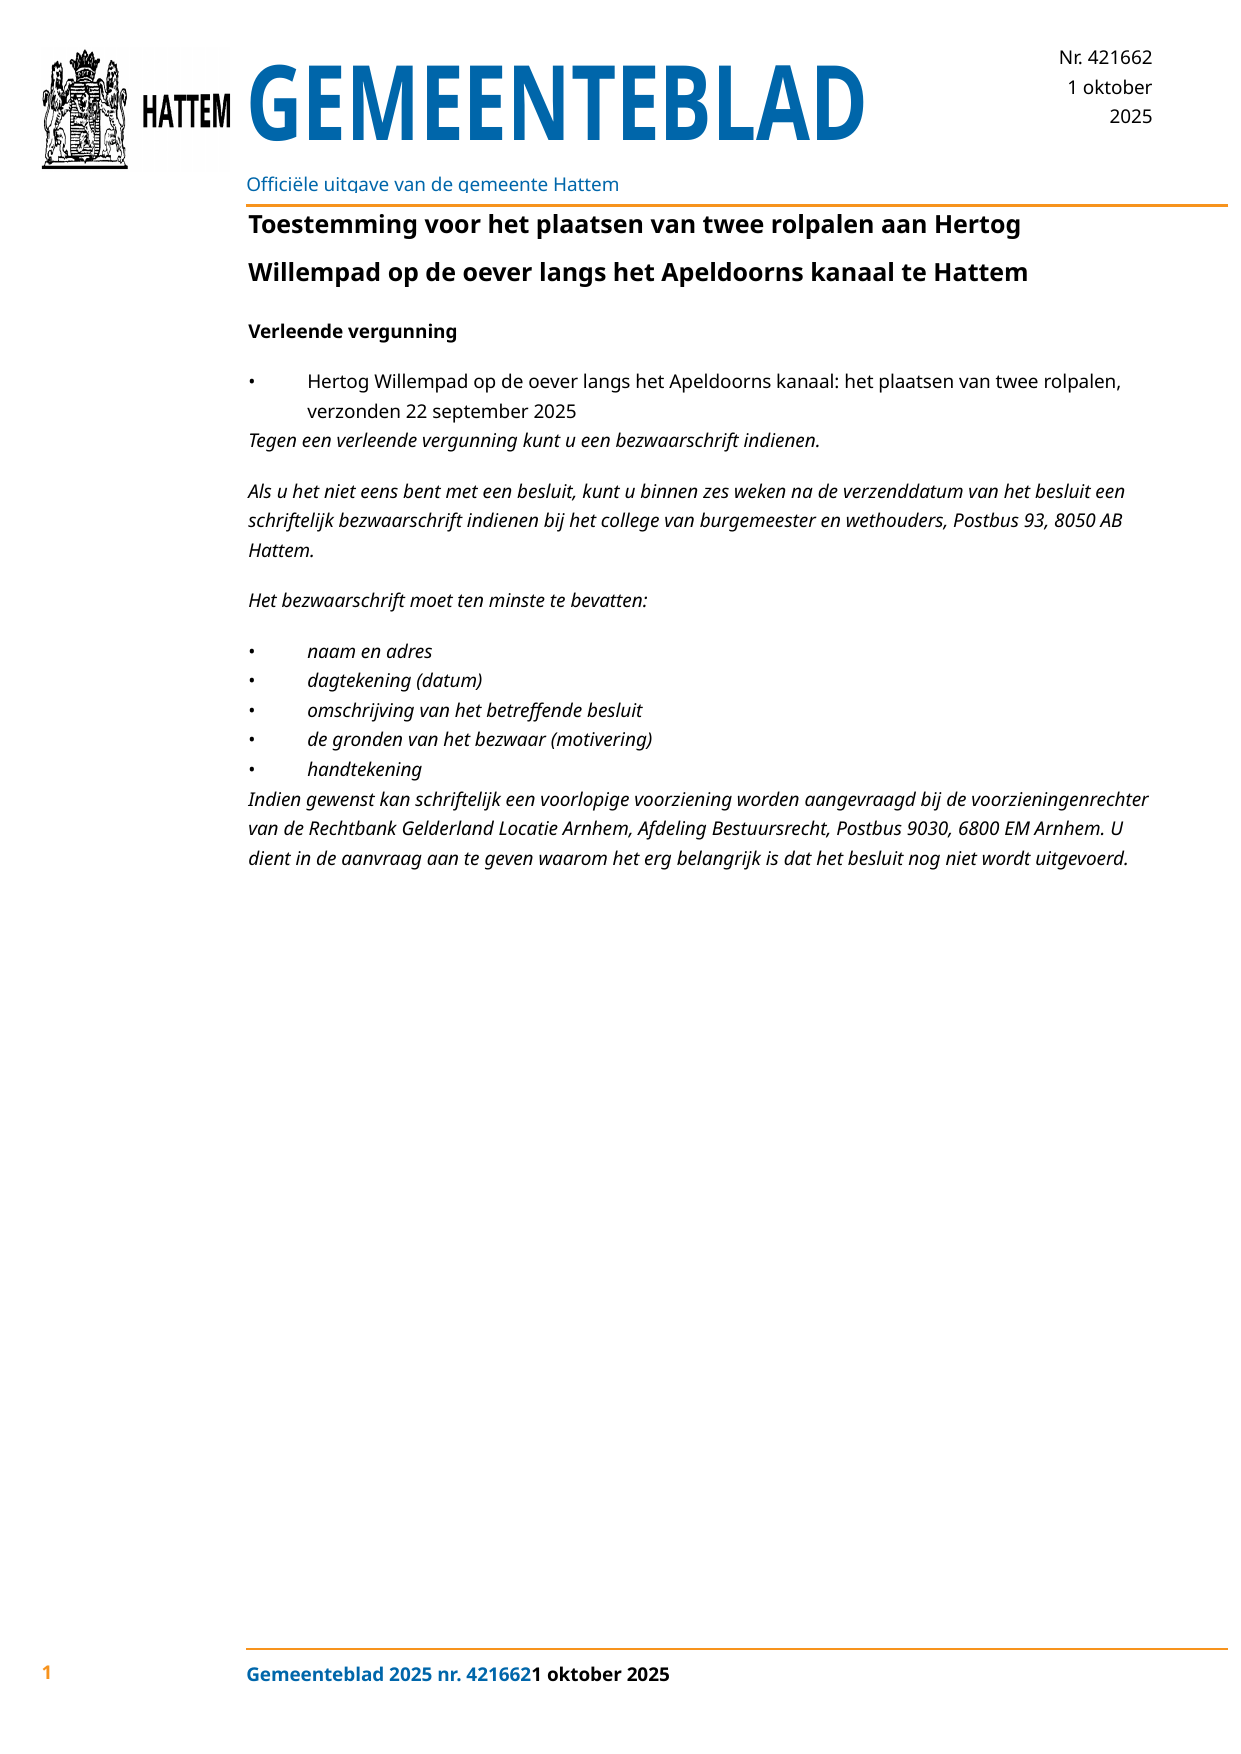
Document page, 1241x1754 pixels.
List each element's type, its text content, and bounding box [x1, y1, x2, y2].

text Tegen een verleende vergunning kunt u een bezwaarschrift indienen. [248, 427, 1152, 453]
list naam en adres [248, 638, 1152, 664]
list handtekening [248, 756, 1152, 782]
picture [41, 47, 231, 172]
text Als u het niet eens bent met een besluit, kunt u binnen zes weken na de verzenddatum van het besluit een schriftelijk bezwaarschrift indienen bij het college van burgemeester en wethouders, Postbus 93, 8050 AB Hattem. [248, 478, 1152, 563]
text Toestemming voor het plaatsen van twee rolpalen aan Hertog Willempad op de oever langs het Apeldoorns kanaal te Hattem [248, 207, 1152, 288]
list dagtekening (datum) [248, 667, 1152, 693]
list de gronden van het bezwaar (motivering) [248, 727, 1152, 752]
list omschrijving van het betreffende besluit [248, 697, 1152, 723]
text Verleende vergunning [248, 318, 1152, 344]
list Hertog Willempad op de oever langs het Apeldoorns kanaal: het plaatsen van twee rolpalen, verzonden 22 september 2025 [248, 368, 1152, 424]
text Het bezwaarschrift moet ten minste te bevatten: [248, 587, 1152, 613]
text Indien gewenst kan schriftelijk een voorlopige voorziening worden aangevraagd bij de voorzieningenrechter van de Rechtbank Gelderland Locatie Arnhem, Afdeling Bestuursrecht, Postbus 9030, 6800 EM Arnhem. U dient in de aanvraag aan te geven waarom het erg belangrijk is dat het besluit nog niet wordt uitgevoerd. [248, 786, 1152, 871]
